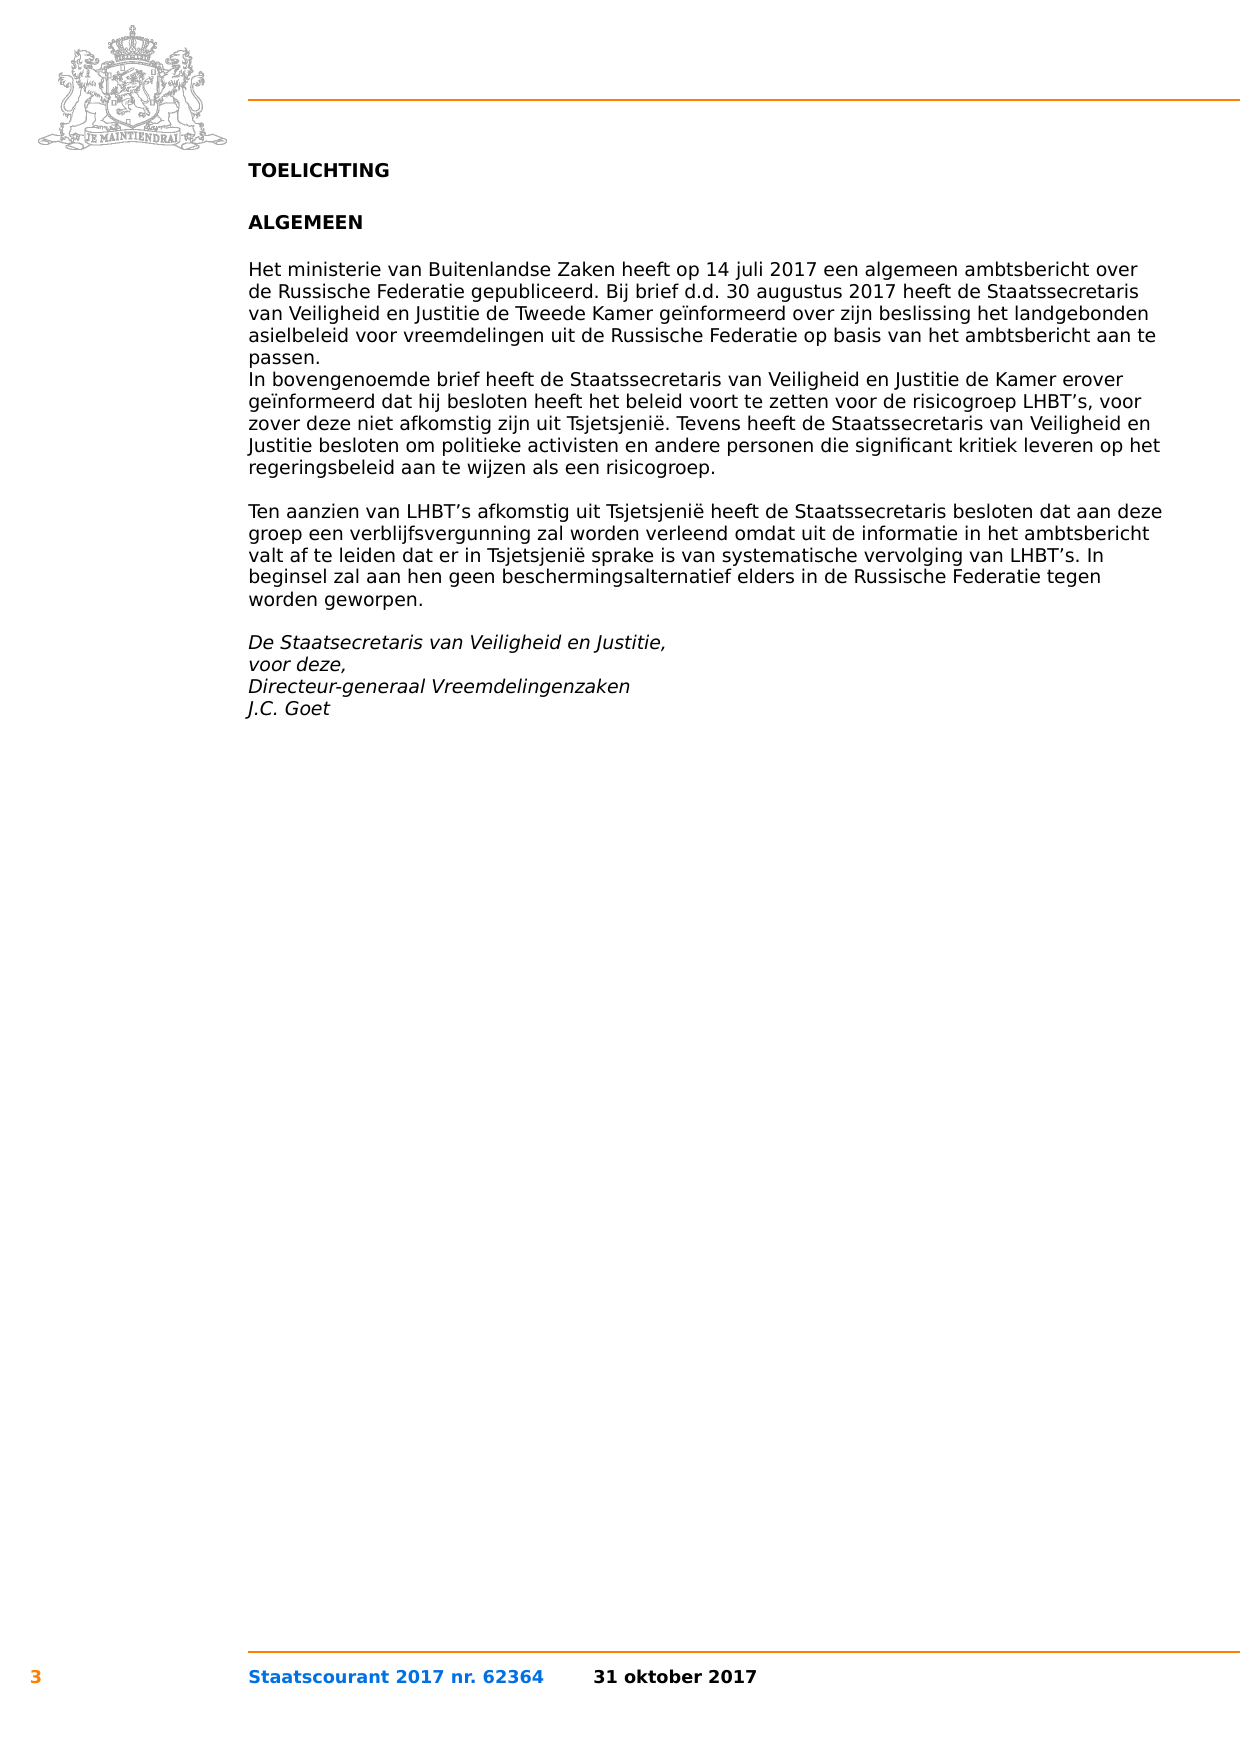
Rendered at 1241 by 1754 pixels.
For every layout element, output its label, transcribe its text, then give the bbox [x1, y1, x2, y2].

picture [38, 25, 227, 150]
text De Staatsecretaris van Veiligheid en Justitie, voor deze, Directeur-generaal Vreemdelingenzaken J.C. Goet [248, 632, 1163, 720]
text Ten aanzien van LHBT’s afkomstig uit Tsjetsjenië heeft de Staatssecretaris besloten dat aan deze groep een verblijfsvergunning zal worden verleend omdat uit de informatie in het ambtsbericht valt af te leiden dat er in Tsjetsjenië sprake is van systematische vervolging van LHBT’s. In beginsel zal aan hen geen beschermingsalternatief elders in de Russische Federatie tegen worden geworpen. [248, 501, 1163, 610]
subtitle ALGEMEEN [248, 212, 1163, 234]
subtitle TOELICHTING [248, 160, 1163, 182]
text In bovengenoemde brief heeft de Staatssecretaris van Veiligheid en Justitie de Kamer erover geïnformeerd dat hij besloten heeft het beleid voort te zetten voor de risicogroep LHBT’s, voor zover deze niet afkomstig zijn uit Tsjetsjenië. Tevens heeft de Staatssecretaris van Veiligheid en Justitie besloten om politieke activisten en andere personen die significant kritiek leveren op het regeringsbeleid aan te wijzen als een risicogroep. [248, 369, 1163, 479]
text Het ministerie van Buitenlandse Zaken heeft op 14 juli 2017 een algemeen ambtsbericht over de Russische Federatie gepubliceerd. Bij brief d.d. 30 augustus 2017 heeft de Staatssecretaris van Veiligheid en Justitie de Tweede Kamer geïnformeerd over zijn beslissing het landgebonden asielbeleid voor vreemdelingen uit de Russische Federatie op basis van het ambtsbericht aan te passen. [248, 259, 1163, 369]
